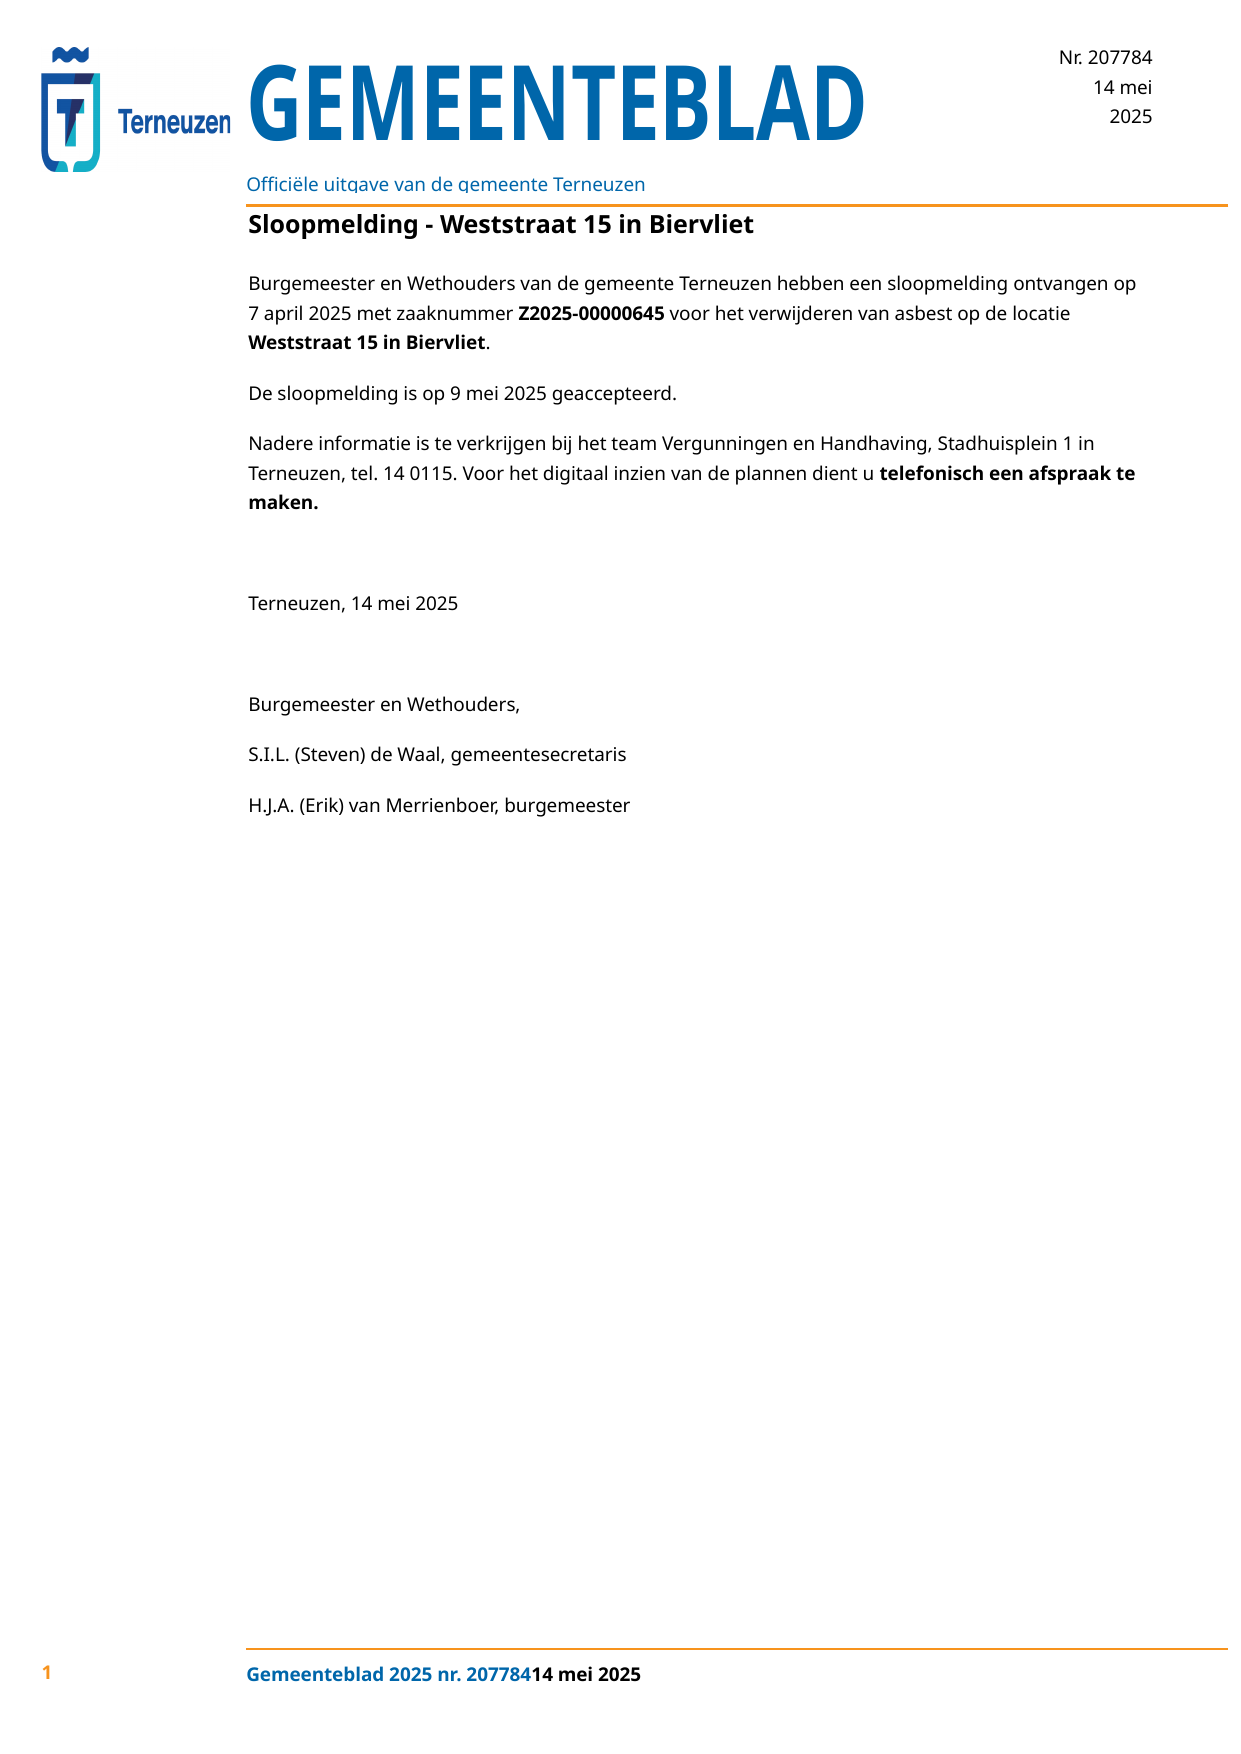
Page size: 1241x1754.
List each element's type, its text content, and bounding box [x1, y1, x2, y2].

text De sloopmelding is op 9 mei 2025 geaccepteerd. [248, 380, 1152, 406]
text H.J.A. (Erik) van Merrienboer, burgemeester [248, 792, 1152, 818]
text S.I.L. (Steven) de Waal, gemeentesecretaris [248, 742, 1152, 767]
text Burgemeester en Wethouders, [248, 691, 1152, 717]
text Terneuzen, 14 mei 2025 [248, 590, 1152, 616]
text Nadere informatie is te verkrijgen bij het team Vergunningen en Handhaving, Stadhuisplein 1 in Terneuzen, tel. 14 0115. Voor het digitaal inzien van de plannen dient u telefonisch een afspraak te maken. [248, 430, 1152, 515]
text Sloopmelding - Weststraat 15 in Biervliet [248, 207, 1152, 241]
text Burgemeester en Wethouders van de gemeente Terneuzen hebben een sloopmelding ontvangen op 7 april 2025 met zaaknummer Z2025-00000645 voor het verwijderen van asbest op de locatie Weststraat 15 in Biervliet. [248, 270, 1152, 355]
picture [41, 47, 231, 172]
